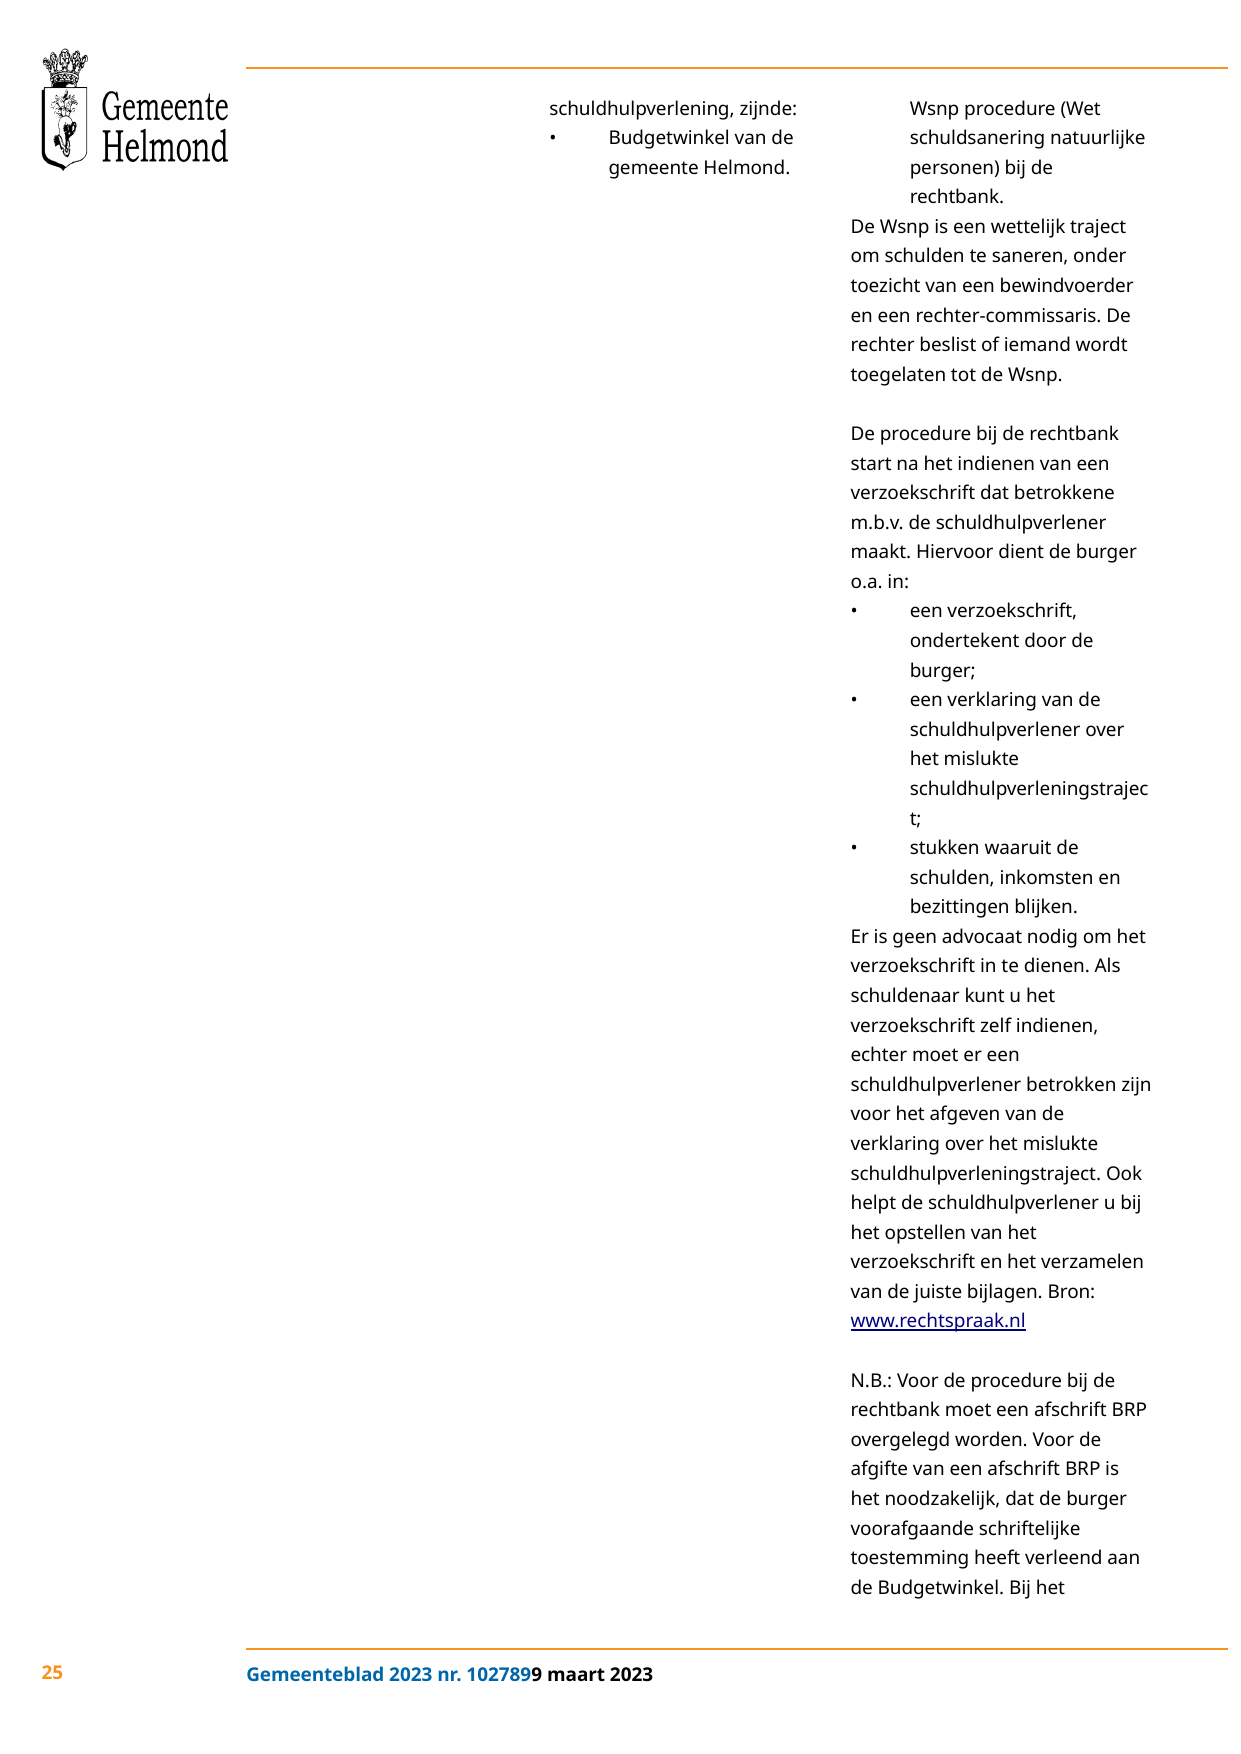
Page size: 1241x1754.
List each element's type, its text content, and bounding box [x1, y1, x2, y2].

table_cell Wsnp procedure (Wet schuldsanering natuurlijke personen) bij de rechtbank. De Wsnp is een wettelijk traject om schulden te saneren, onder toezicht van een bewindvoerder en een rechter-commissaris. De rechter beslist of iemand wordt toegelaten tot de Wsnp. De procedure bij de rechtbank start na het indienen van een verzoekschrift dat betrokkene m.b.v. de schuldhulpverlener maakt. Hiervoor dient de burger o.a. in: een verzoekschrift, ondertekent door de burger; een verklaring van de schuldhulpverlener over het mislukte schuldhulpverleningstraject; stukken waaruit de schulden, inkomsten en bezittingen blijken. Er is geen advocaat nodig om het verzoekschrift in te dienen. Als schuldenaar kunt u het verzoekschrift zelf indienen, echter moet er een schuldhulpverlener betrokken zijn voor het afgeven van de verklaring over het mislukte schuldhulpverleningstraject. Ook helpt de schuldhulpverlener u bij het opstellen van het verzoekschrift en het verzamelen van de juiste bijlagen. Bron: www.rechtspraak.nl N.B.: Voor de procedure bij de rechtbank moet een afschrift BRP overgelegd worden. Voor de afgifte van een afschrift BRP is het noodzakelijk, dat de burger voorafgaande schriftelijke toestemming heeft verleend aan de Budgetwinkel. Bij het [850, 95, 1152, 1600]
table_cell schuldhulpverlening, zijnde: Budgetwinkel van de gemeente Helmond. [549, 95, 850, 1600]
picture [41, 47, 231, 172]
table_cell [248, 95, 549, 1600]
